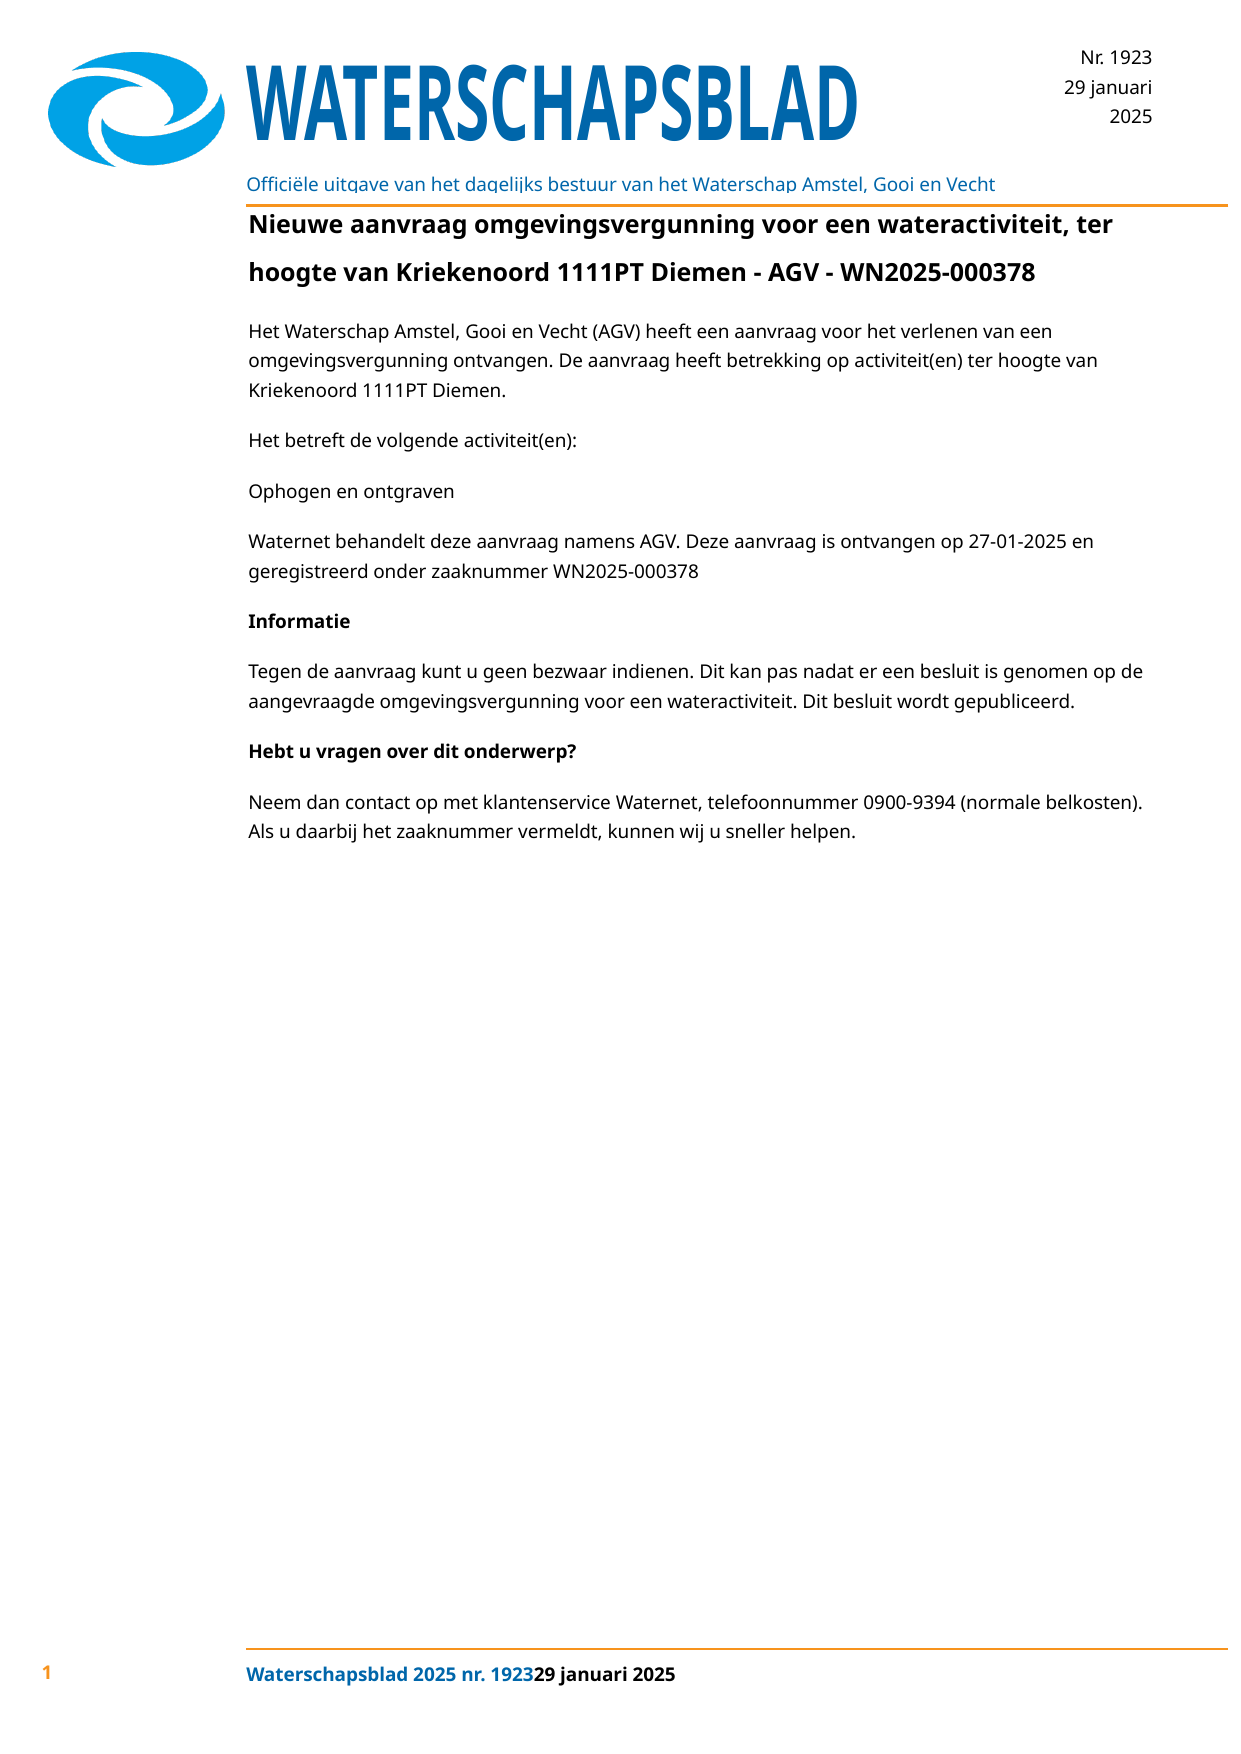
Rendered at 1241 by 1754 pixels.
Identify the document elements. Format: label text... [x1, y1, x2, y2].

text Nieuwe aanvraag omgevingsvergunning voor een wateractiviteit, ter hoogte van Kriekenoord 1111PT Diemen - AGV - WN2025-000378 [248, 207, 1152, 288]
text Waternet behandelt deze aanvraag namens AGV. Deze aanvraag is ontvangen op 27-01-2025 en geregistreerd onder zaaknummer WN2025-000378 [248, 528, 1152, 584]
text Het Waterschap Amstel, Gooi en Vecht (AGV) heeft een aanvraag voor het verlenen van een omgevingsvergunning ontvangen. De aanvraag heeft betrekking op activiteit(en) ter hoogte van Kriekenoord 1111PT Diemen. [248, 318, 1152, 403]
text Hebt u vragen over dit onderwerp? [248, 739, 1152, 764]
picture [41, 47, 231, 172]
text Informatie [248, 608, 1152, 634]
text Tegen de aanvraag kunt u geen bezwaar indienen. Dit kan pas nadat er een besluit is genomen op de aangevraagde omgevingsvergunning voor een wateractiviteit. Dit besluit wordt gepubliceerd. [248, 659, 1152, 714]
text Het betreft de volgende activiteit(en): [248, 427, 1152, 453]
text Ophogen en ontgraven [248, 478, 1152, 504]
text Neem dan contact op met klantenservice Waternet, telefoonnummer 0900-9394 (normale belkosten). Als u daarbij het zaaknummer vermeldt, kunnen wij u sneller helpen. [248, 789, 1152, 844]
